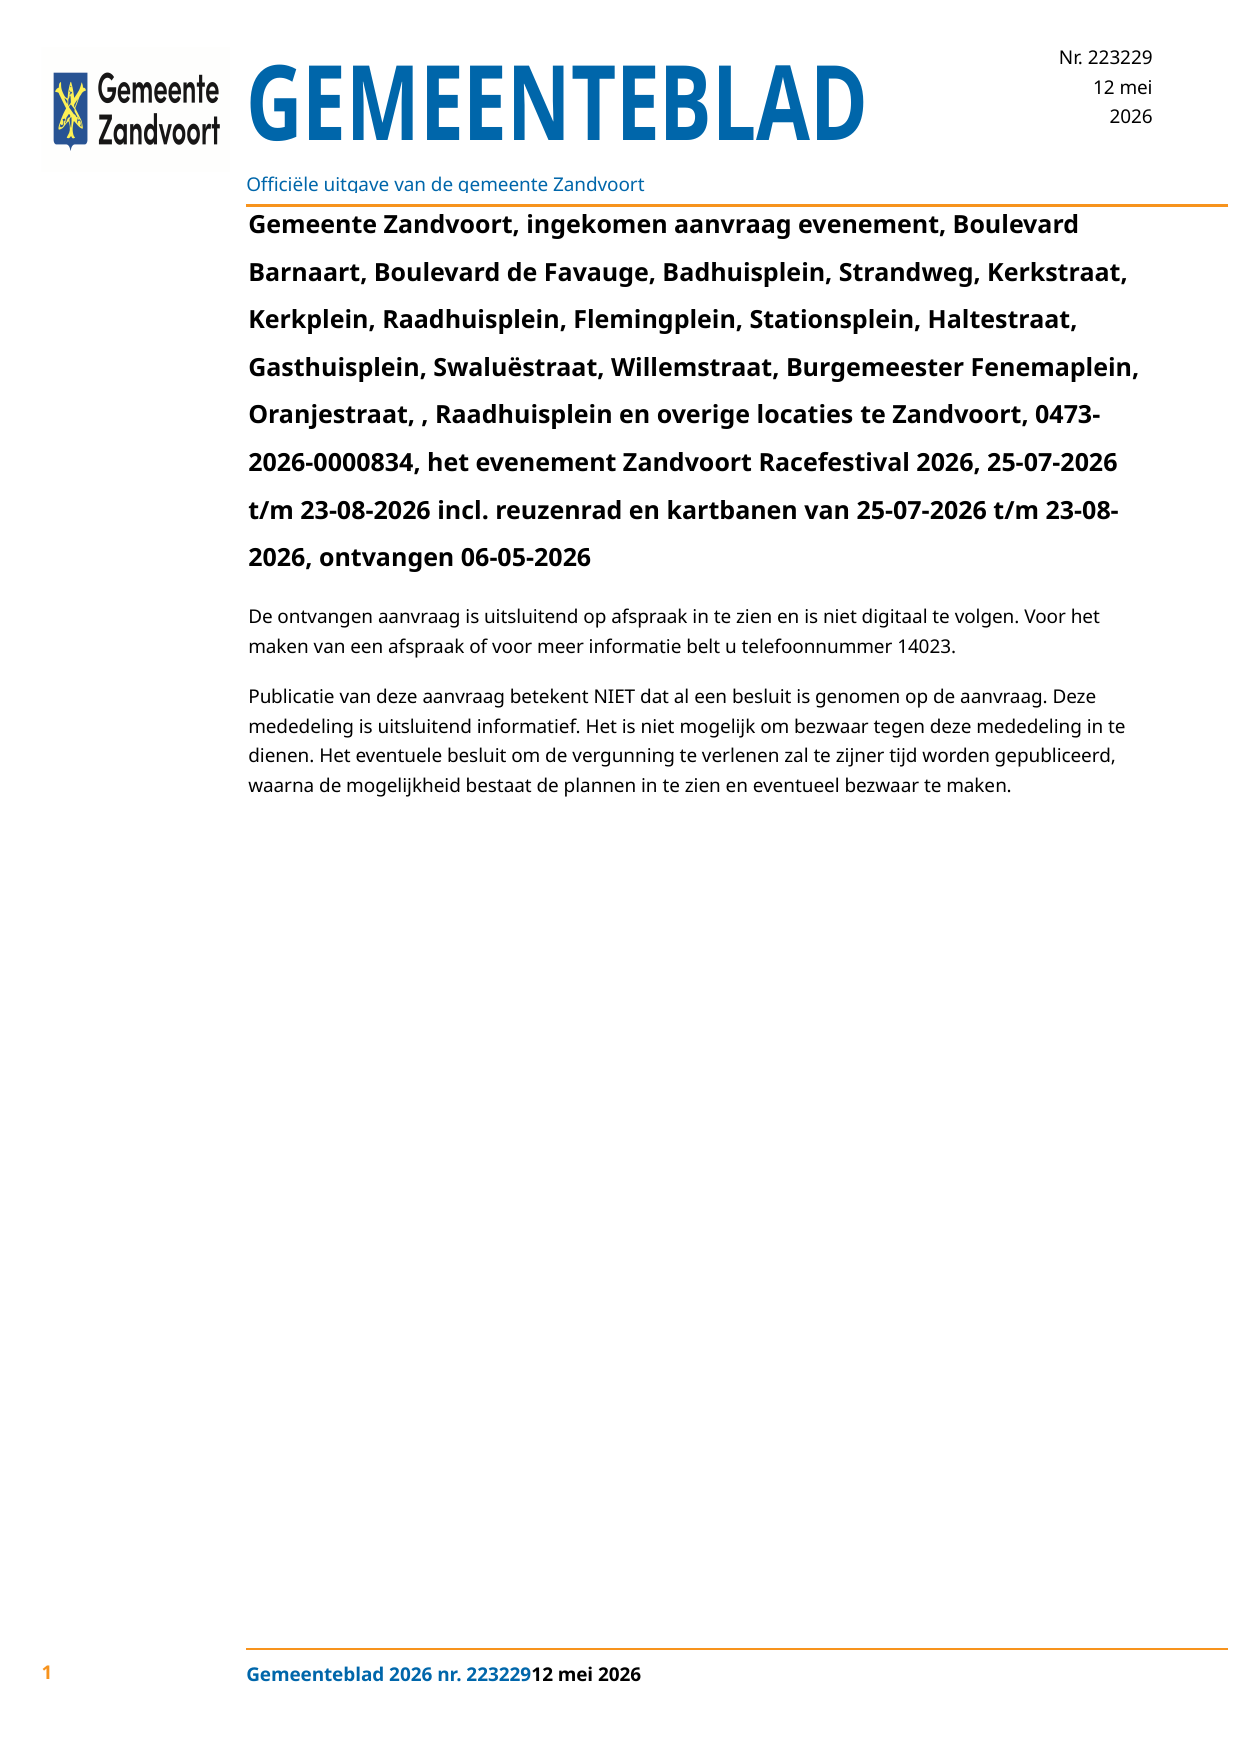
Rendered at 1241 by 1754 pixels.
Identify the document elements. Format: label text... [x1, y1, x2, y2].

text Publicatie van deze aanvraag betekent NIET dat al een besluit is genomen op de aanvraag. Deze mededeling is uitsluitend informatief. Het is niet mogelijk om bezwaar tegen deze mededeling in te dienen. Het eventuele besluit om de vergunning te verlenen zal te zijner tijd worden gepubliceerd, waarna de mogelijkheid bestaat de plannen in te zien en eventueel bezwaar te maken. [248, 683, 1152, 798]
text Gemeente Zandvoort, ingekomen aanvraag evenement, Boulevard Barnaart, Boulevard de Favauge, Badhuisplein, Strandweg, Kerkstraat, Kerkplein, Raadhuisplein, Flemingplein, Stationsplein, Haltestraat, Gasthuisplein, Swaluëstraat, Willemstraat, Burgemeester Fenemaplein, Oranjestraat, , Raadhuisplein en overige locaties te Zandvoort, 0473-2026-0000834, het evenement Zandvoort Racefestival 2026, 25-07-2026 t/m 23-08-2026 incl. reuzenrad en kartbanen van 25-07-2026 t/m 23-08-2026, ontvangen 06-05-2026 [248, 207, 1152, 574]
text De ontvangen aanvraag is uitsluitend op afspraak in te zien en is niet digitaal te volgen. Voor het maken van een afspraak of voor meer informatie belt u telefoonnummer 14023. [248, 603, 1152, 659]
picture [41, 47, 231, 172]
